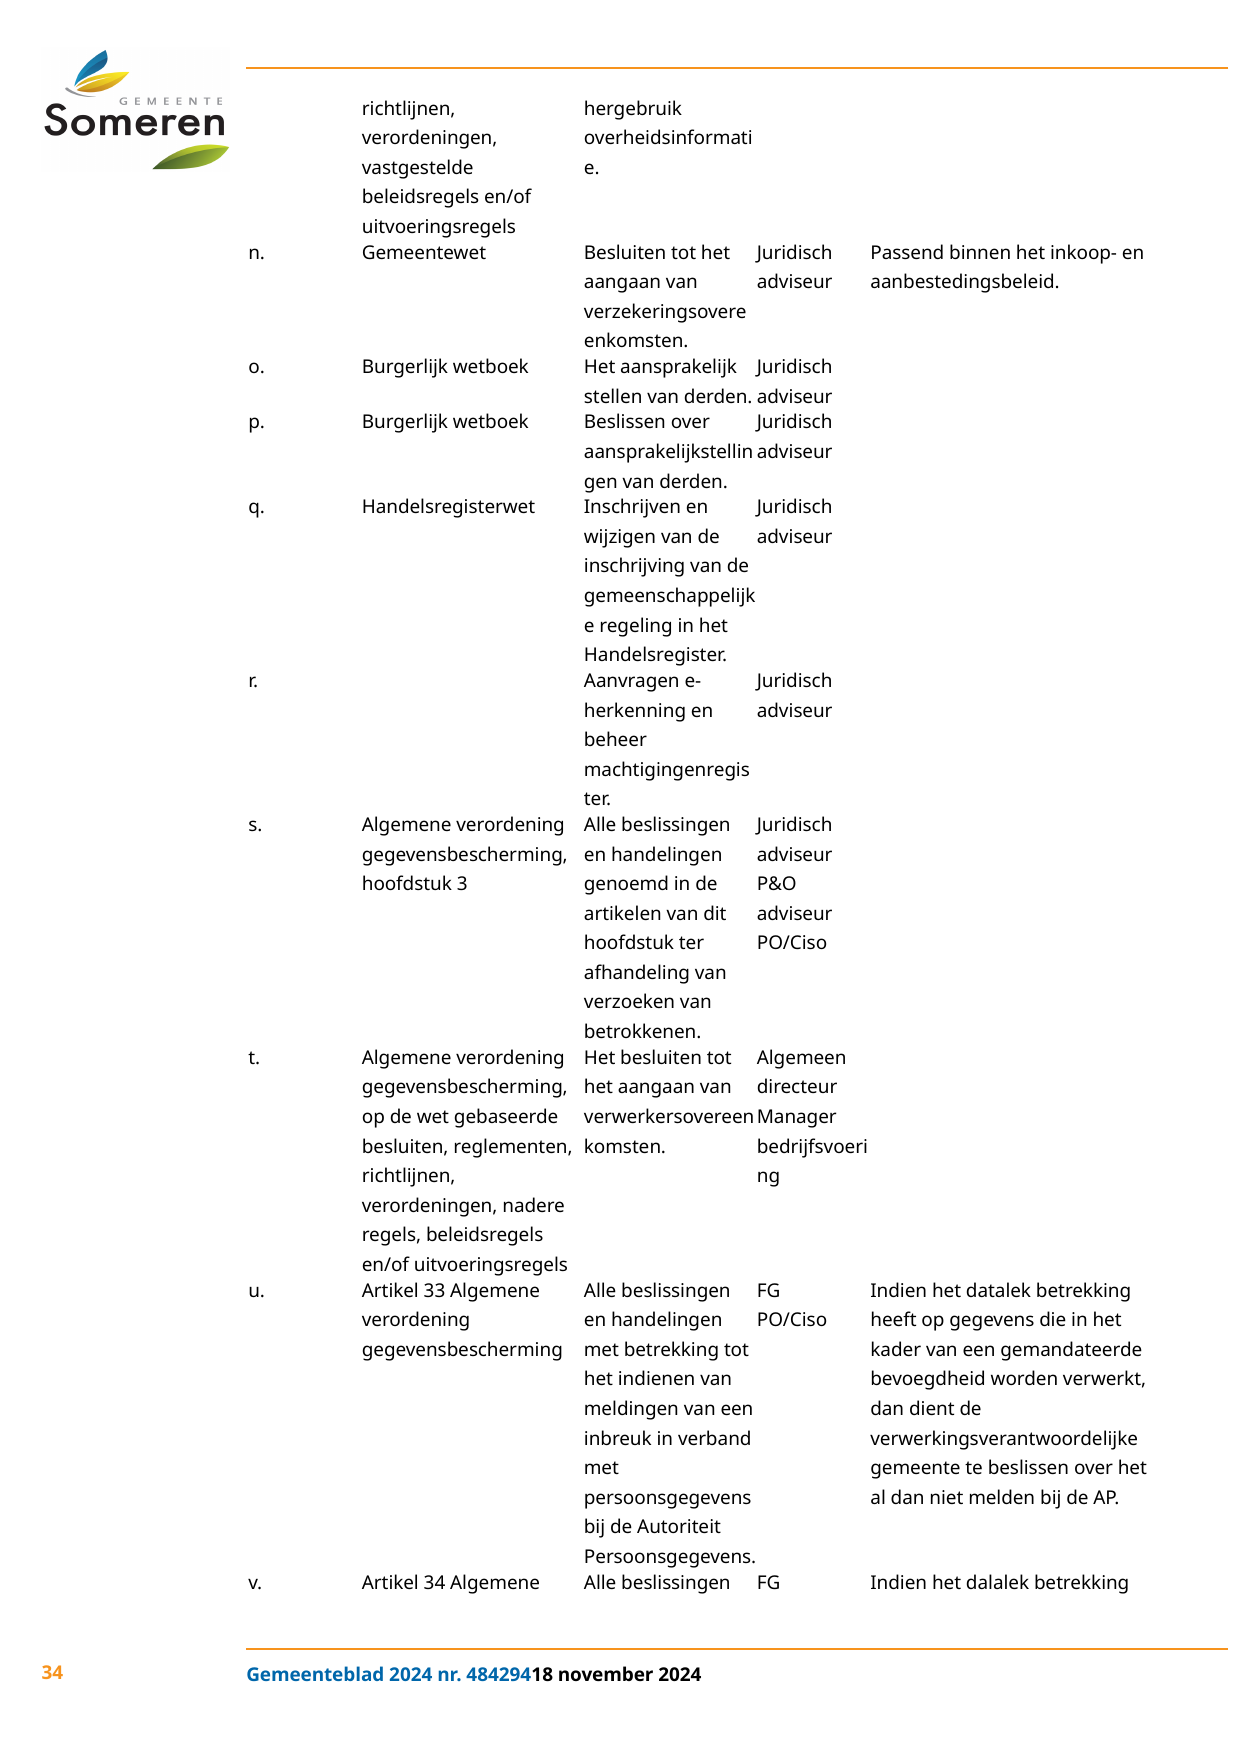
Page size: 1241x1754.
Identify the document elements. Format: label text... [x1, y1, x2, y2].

table_cell [870, 353, 1152, 409]
table_cell Juridisch adviseur [757, 667, 870, 811]
table_cell q. [248, 494, 362, 667]
table_cell Burgerlijk wetboek [362, 353, 584, 409]
table_cell r. [248, 667, 362, 811]
table_cell [248, 95, 362, 239]
table_cell p. [248, 409, 362, 493]
table_cell [870, 95, 1152, 239]
table_cell richtlijnen, verordeningen, vastgestelde beleidsregels en/of uitvoeringsregels [362, 95, 584, 239]
table_cell Juridisch adviseur [757, 239, 870, 353]
table_cell Juridisch adviseur [757, 494, 870, 667]
table_cell Indien het datalek betrekking heeft op gegevens die in het kader van een gemandateerde bevoegdheid worden verwerkt, dan dient de verwerkingsverantwoordelijke gemeente te beslissen over het al dan niet melden bij de AP. [870, 1277, 1152, 1569]
table_cell Alle beslissingen en handelingen genoemd in de artikelen van dit hoofdstuk ter afhandeling van verzoeken van betrokkenen. [584, 811, 757, 1044]
table_cell Alle beslissingen en handelingen met betrekking tot het indienen van meldingen van een inbreuk in verband met persoonsgegevens bij de Autoriteit Persoonsgegevens. [584, 1277, 757, 1569]
table_cell Handelsregisterwet [362, 494, 584, 667]
table_cell [757, 95, 870, 239]
table_cell FG [757, 1569, 870, 1594]
table_cell Juridisch adviseur P&O adviseur PO/Ciso [757, 811, 870, 1044]
table_cell Algemene verordening gegevensbescherming, hoofdstuk 3 [362, 811, 584, 1044]
table_cell Artikel 34 Algemene [362, 1569, 584, 1594]
table_cell o. [248, 353, 362, 409]
table_cell [362, 667, 584, 811]
table_cell t. [248, 1044, 362, 1277]
table_cell Alle beslissingen [584, 1569, 757, 1594]
table_cell Beslissen over aansprakelijkstellingen van derden. [584, 409, 757, 493]
table_cell [870, 667, 1152, 811]
table_cell Juridisch adviseur [757, 409, 870, 493]
table_cell Passend binnen het inkoop- en aanbestedingsbeleid. [870, 239, 1152, 353]
table_cell [870, 1044, 1152, 1277]
table_cell hergebruik overheidsinformatie. [584, 95, 757, 239]
table_cell [870, 409, 1152, 493]
table_cell [870, 811, 1152, 1044]
table_cell Aanvragen e-herkenning en beheer machtigingenregister. [584, 667, 757, 811]
table_cell [870, 494, 1152, 667]
table_cell Artikel 33 Algemene verordening gegevensbescherming [362, 1277, 584, 1569]
table_cell n. [248, 239, 362, 353]
table_cell u. [248, 1277, 362, 1569]
table_cell Burgerlijk wetboek [362, 409, 584, 493]
table_cell Inschrijven en wijzigen van de inschrijving van de gemeenschappelijke regeling in het Handelsregister. [584, 494, 757, 667]
picture [41, 47, 231, 172]
table_cell Besluiten tot het aangaan van verzekeringsovereenkomsten. [584, 239, 757, 353]
table_cell v. [248, 1569, 362, 1594]
table_cell Algemene verordening gegevensbescherming, op de wet gebaseerde besluiten, reglementen, richtlijnen, verordeningen, nadere regels, beleidsregels en/of uitvoeringsregels [362, 1044, 584, 1277]
table_cell s. [248, 811, 362, 1044]
table_cell Algemeen directeur Manager bedrijfsvoering [757, 1044, 870, 1277]
table_cell Indien het dalalek betrekking [870, 1569, 1152, 1594]
table_cell Het aansprakelijk stellen van derden. [584, 353, 757, 409]
table_cell Gemeentewet [362, 239, 584, 353]
table_cell FG PO/Ciso [757, 1277, 870, 1569]
table_cell Het besluiten tot het aangaan van verwerkersovereenkomsten. [584, 1044, 757, 1277]
table_cell Juridisch adviseur [757, 353, 870, 409]
